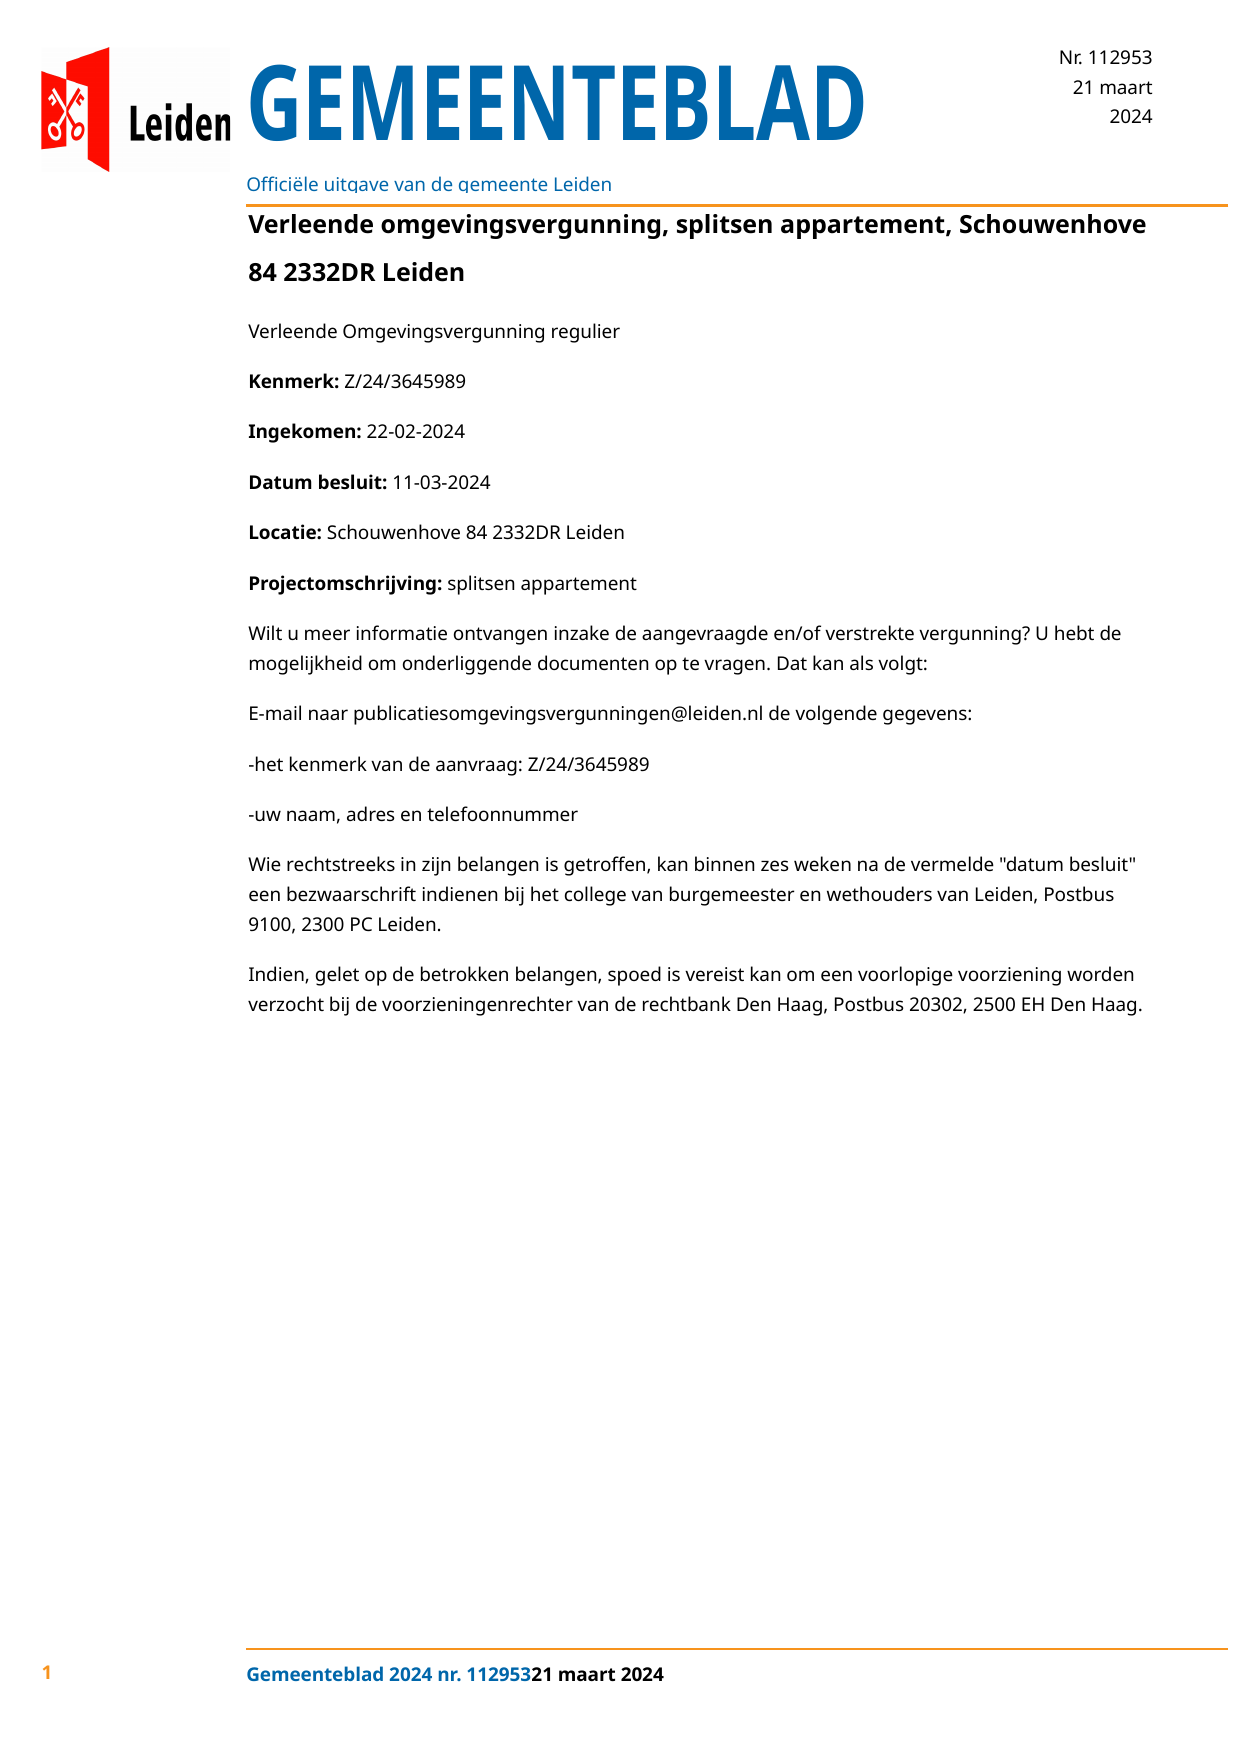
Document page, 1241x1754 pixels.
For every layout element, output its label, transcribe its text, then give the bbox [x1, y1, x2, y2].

text Wie rechtstreeks in zijn belangen is getroffen, kan binnen zes weken na de vermelde "datum besluit" een bezwaarschrift indienen bij het college van burgemeester en wethouders van Leiden, Postbus 9100, 2300 PC Leiden. [248, 852, 1152, 937]
text Wilt u meer informatie ontvangen inzake de aangevraagde en/of verstrekte vergunning? U hebt de mogelijkheid om onderliggende documenten op te vragen. Dat kan als volgt: [248, 620, 1152, 676]
text -uw naam, adres en telefoonnummer [248, 801, 1152, 827]
text Verleende omgevingsvergunning, splitsen appartement, Schouwenhove 84 2332DR Leiden [248, 207, 1152, 288]
text Indien, gelet op de betrokken belangen, spoed is vereist kan om een voorlopige voorziening worden verzocht bij de voorzieningenrechter van de rechtbank Den Haag, Postbus 20302, 2500 EH Den Haag. [248, 961, 1152, 1017]
picture [41, 47, 231, 172]
text E-mail naar publicatiesomgevingsvergunningen@leiden.nl de volgende gegevens: [248, 700, 1152, 726]
text -het kenmerk van de aanvraag: Z/24/3645989 [248, 751, 1152, 777]
text Verleende Omgevingsvergunning regulier [248, 318, 1152, 344]
text Projectomschrijving: splitsen appartement [248, 570, 1152, 596]
text Datum besluit: 11-03-2024 [248, 469, 1152, 495]
text Locatie: Schouwenhove 84 2332DR Leiden [248, 519, 1152, 545]
text Kenmerk: Z/24/3645989 [248, 368, 1152, 394]
text Ingekomen: 22-02-2024 [248, 419, 1152, 444]
